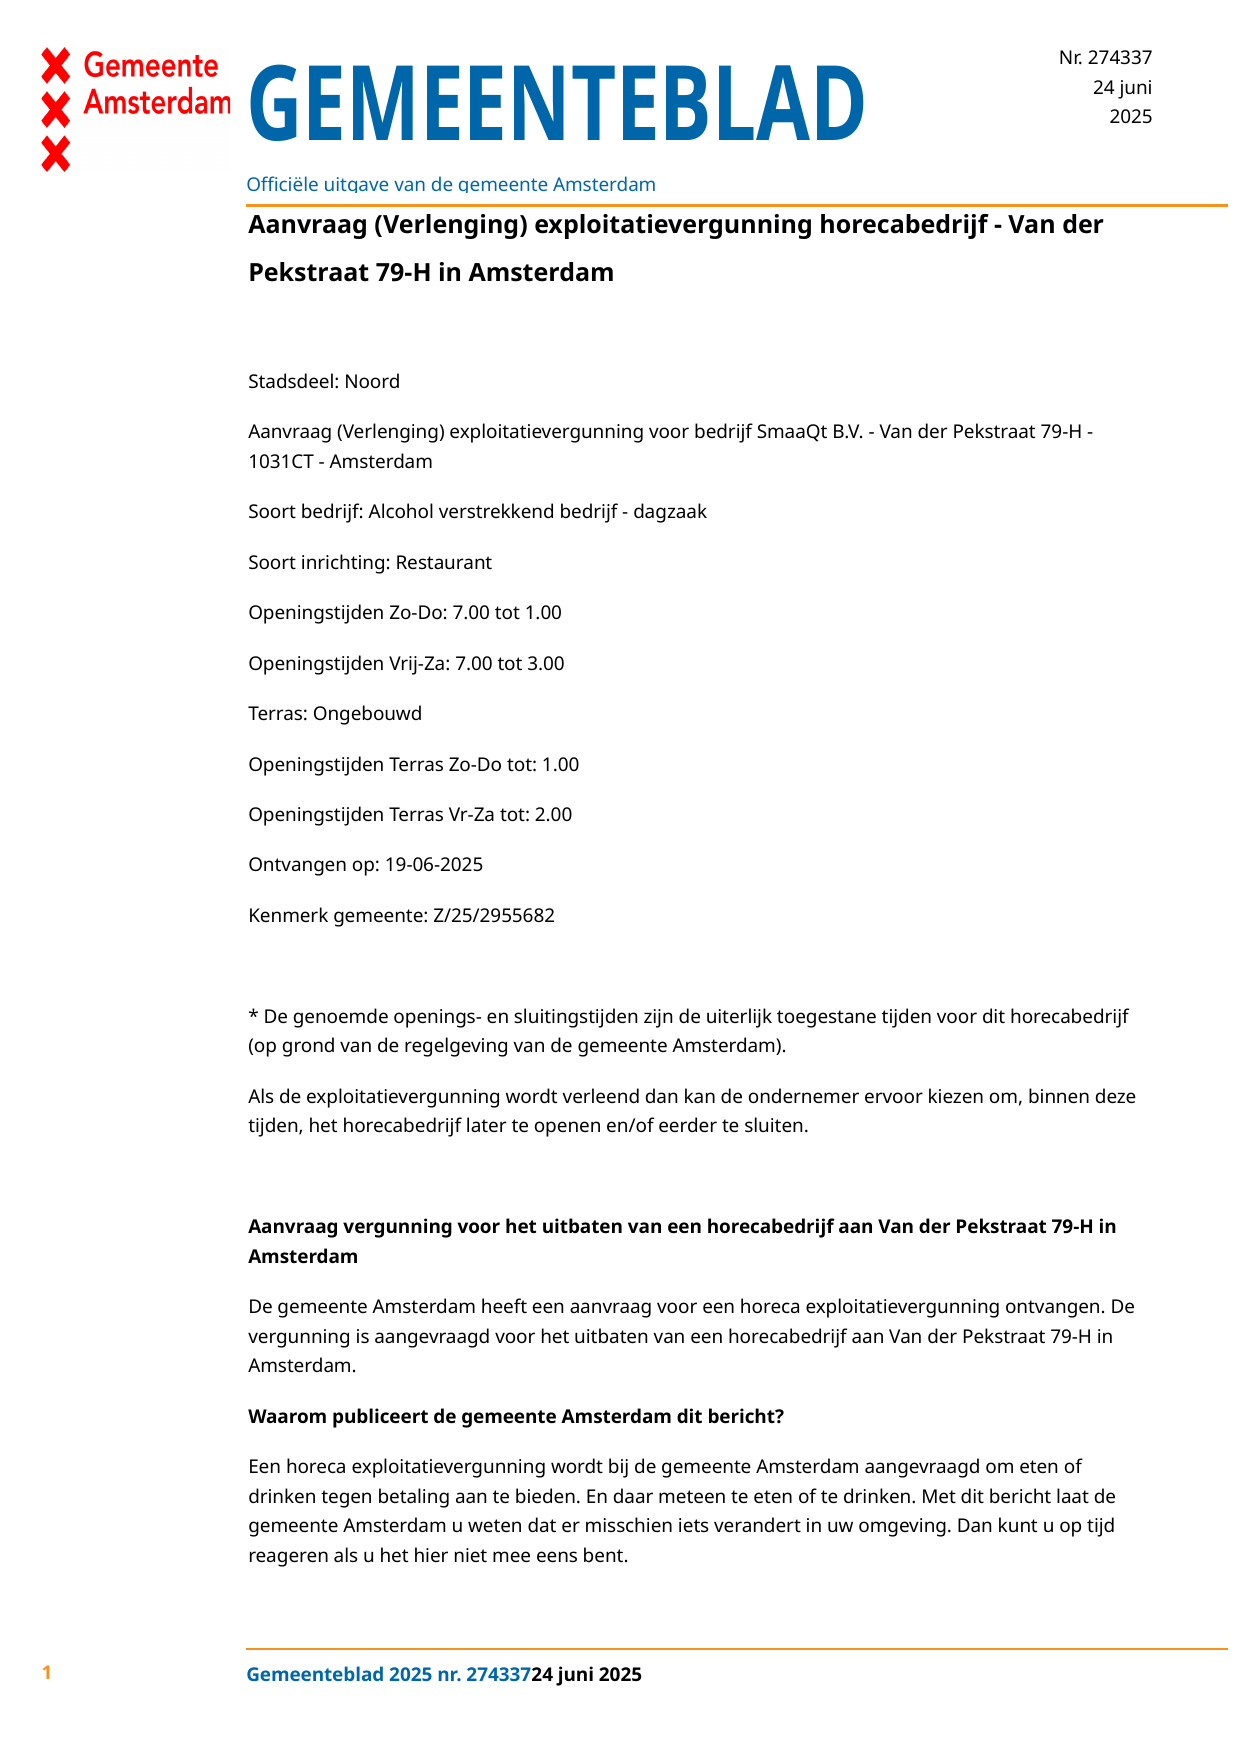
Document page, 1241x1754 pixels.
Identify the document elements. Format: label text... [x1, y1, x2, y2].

text De gemeente Amsterdam heeft een aanvraag voor een horeca exploitatievergunning ontvangen. De vergunning is aangevraagd voor het uitbaten van een horecabedrijf aan Van der Pekstraat 79-H in Amsterdam. [248, 1293, 1152, 1378]
text Openingstijden Terras Zo-Do tot: 1.00 [248, 751, 1152, 777]
text Kenmerk gemeente: Z/25/2955682 [248, 902, 1152, 928]
text Openingstijden Terras Vr-Za tot: 2.00 [248, 801, 1152, 827]
text Soort bedrijf: Alcohol verstrekkend bedrijf - dagzaak [248, 499, 1152, 524]
text Soort inrichting: Restaurant [248, 549, 1152, 575]
text Ontvangen op: 19-06-2025 [248, 852, 1152, 877]
text Terras: Ongebouwd [248, 700, 1152, 726]
text Aanvraag vergunning voor het uitbaten van een horecabedrijf aan Van der Pekstraat 79-H in Amsterdam [248, 1213, 1152, 1269]
text Openingstijden Vrij-Za: 7.00 tot 3.00 [248, 650, 1152, 676]
picture [41, 47, 231, 172]
text Aanvraag (Verlenging) exploitatievergunning voor bedrijf SmaaQt B.V. - Van der Pekstraat 79-H - 1031CT - Amsterdam [248, 419, 1152, 474]
text Waarom publiceert de gemeente Amsterdam dit bericht? [248, 1403, 1152, 1429]
text Aanvraag (Verlenging) exploitatievergunning horecabedrijf - Van der Pekstraat 79-H in Amsterdam [248, 207, 1152, 288]
text Een horeca exploitatievergunning wordt bij de gemeente Amsterdam aangevraagd om eten of drinken tegen betaling aan te bieden. En daar meteen te eten of te drinken. Met dit bericht laat de gemeente Amsterdam u weten dat er misschien iets verandert in uw omgeving. Dan kunt u op tijd reageren als u het hier niet mee eens bent. [248, 1453, 1152, 1568]
text Openingstijden Zo-Do: 7.00 tot 1.00 [248, 599, 1152, 625]
text Stadsdeel: Noord [248, 368, 1152, 394]
text * De genoemde openings- en sluitingstijden zijn de uiterlijk toegestane tijden voor dit horecabedrijf (op grond van de regelgeving van de gemeente Amsterdam). [248, 1003, 1152, 1058]
text Als de exploitatievergunning wordt verleend dan kan de ondernemer ervoor kiezen om, binnen deze tijden, het horecabedrijf later te openen en/of eerder te sluiten. [248, 1083, 1152, 1138]
